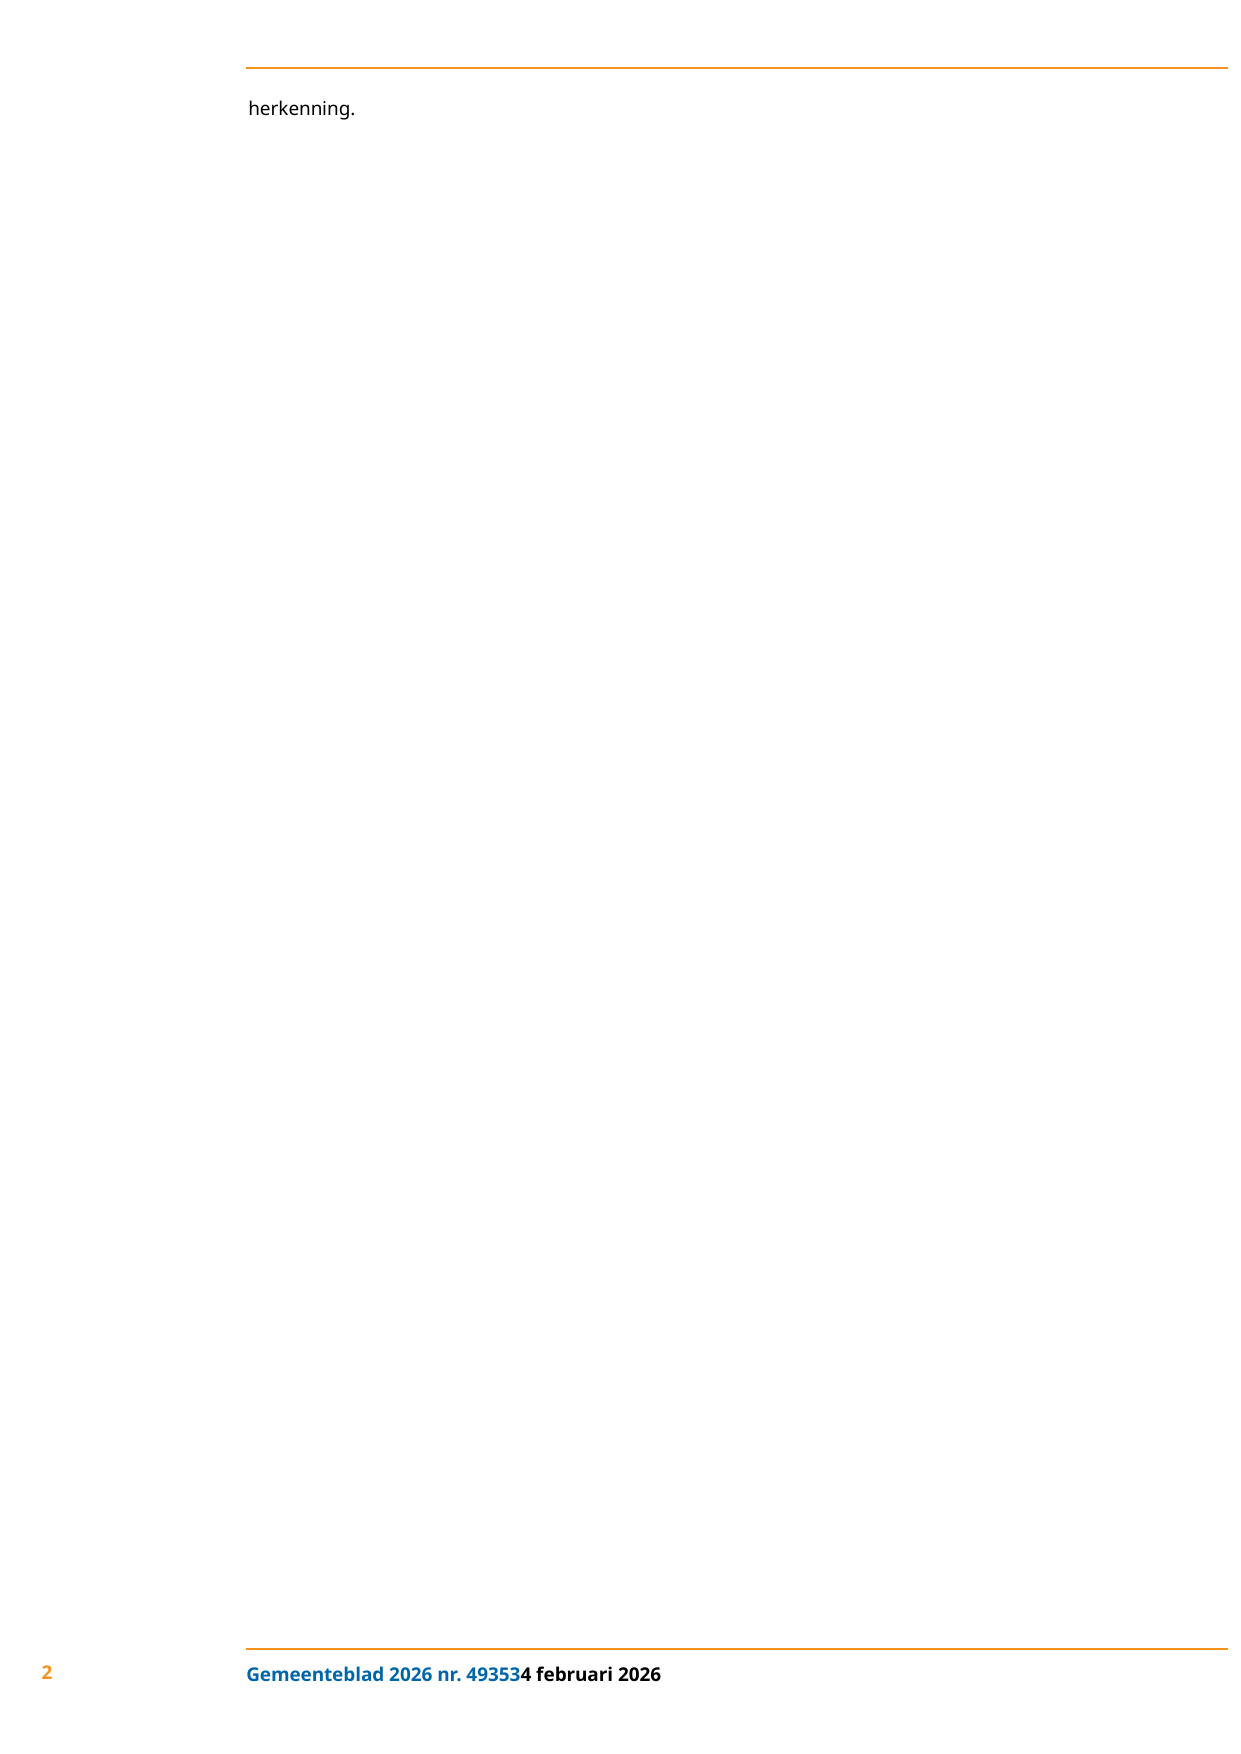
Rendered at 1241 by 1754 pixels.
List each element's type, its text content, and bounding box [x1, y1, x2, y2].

picture [41, 47, 231, 172]
text herkenning. [248, 95, 1152, 121]
